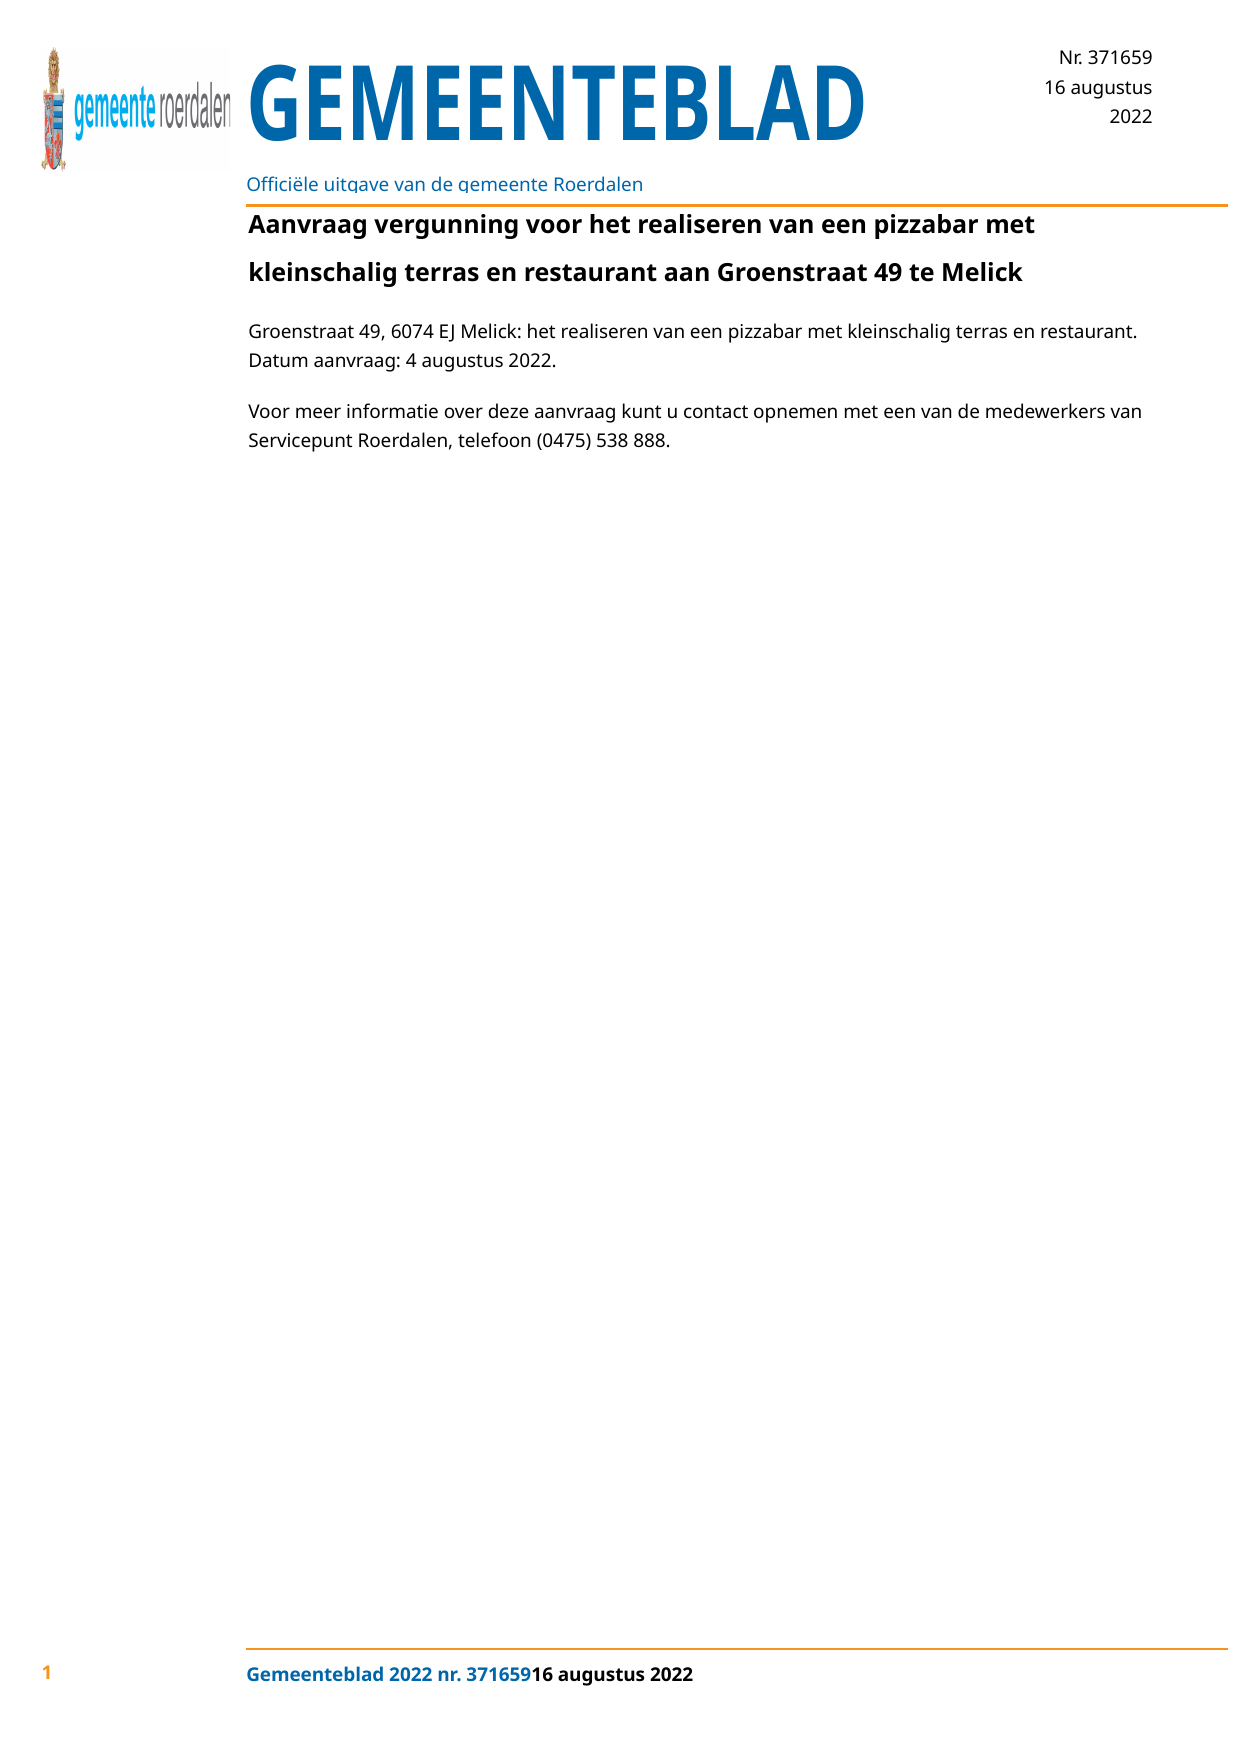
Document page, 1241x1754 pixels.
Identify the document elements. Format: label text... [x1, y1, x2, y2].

picture [41, 47, 231, 172]
text Aanvraag vergunning voor het realiseren van een pizzabar met kleinschalig terras en restaurant aan Groenstraat 49 te Melick [248, 207, 1152, 288]
text Groenstraat 49, 6074 EJ Melick: het realiseren van een pizzabar met kleinschalig terras en restaurant. Datum aanvraag: 4 augustus 2022. [248, 318, 1152, 373]
text Voor meer informatie over deze aanvraag kunt u contact opnemen met een van de medewerkers van Servicepunt Roerdalen, telefoon (0475) 538 888. [248, 398, 1152, 453]
